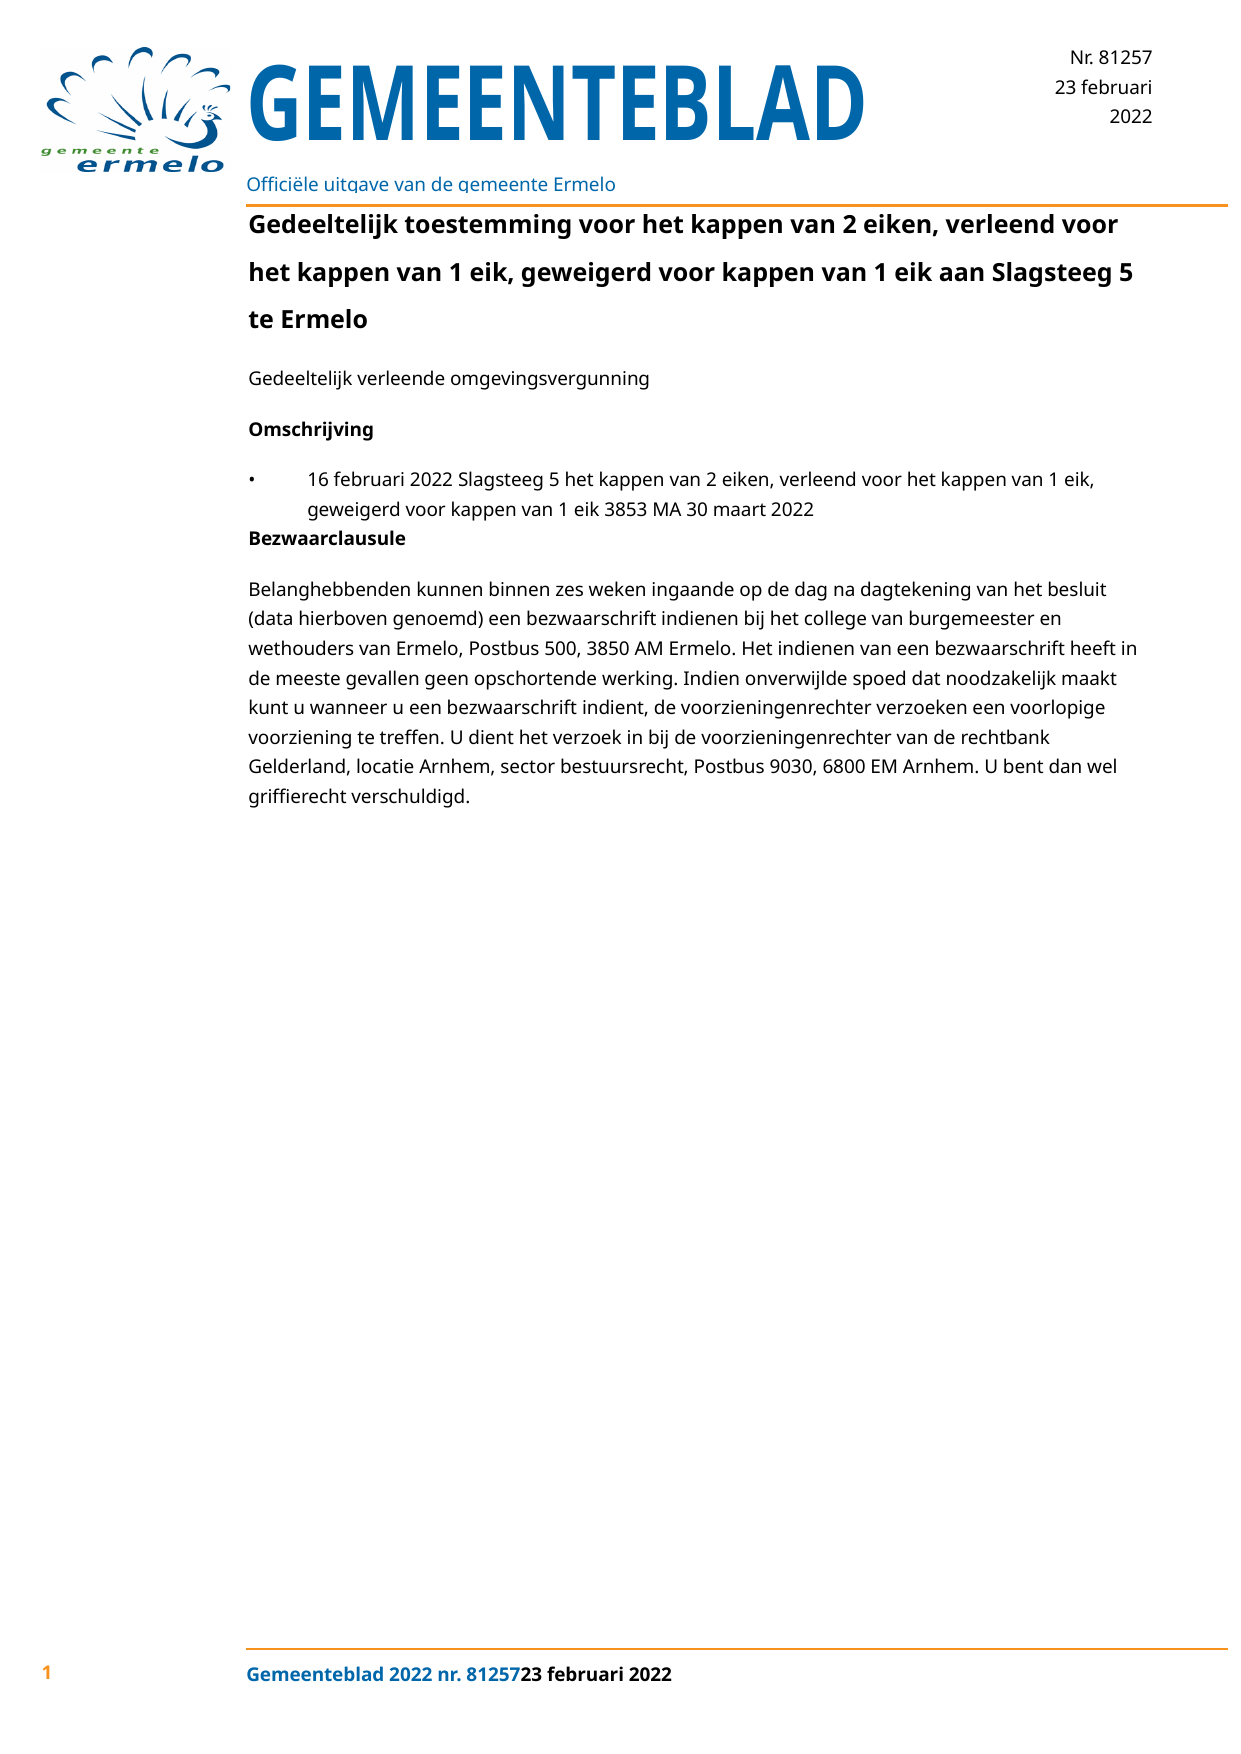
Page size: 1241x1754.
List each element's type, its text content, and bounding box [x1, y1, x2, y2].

text Bezwaarclausule [248, 526, 1152, 551]
text Omschrijving [248, 416, 1152, 442]
text Belanghebbenden kunnen binnen zes weken ingaande op de dag na dagtekening van het besluit (data hierboven genoemd) een bezwaarschrift indienen bij het college van burgemeester en wethouders van Ermelo, Postbus 500, 3850 AM Ermelo. Het indienen van een bezwaarschrift heeft in de meeste gevallen geen opschortende werking. Indien onverwijlde spoed dat noodzakelijk maakt kunt u wanneer u een bezwaarschrift indient, de voorzieningenrechter verzoeken een voorlopige voorziening te treffen. U dient het verzoek in bij de voorzieningenrechter van de rechtbank Gelderland, locatie Arnhem, sector bestuursrecht, Postbus 9030, 6800 EM Arnhem. U bent dan wel griffierecht verschuldigd. [248, 576, 1152, 809]
picture [41, 47, 231, 172]
list 16 februari 2022 Slagsteeg 5 het kappen van 2 eiken, verleend voor het kappen van 1 eik, geweigerd voor kappen van 1 eik 3853 MA 30 maart 2022 [248, 466, 1152, 522]
text Gedeeltelijk verleende omgevingsvergunning [248, 366, 1152, 391]
text Gedeeltelijk toestemming voor het kappen van 2 eiken, verleend voor het kappen van 1 eik, geweigerd voor kappen van 1 eik aan Slagsteeg 5 te Ermelo [248, 207, 1152, 336]
